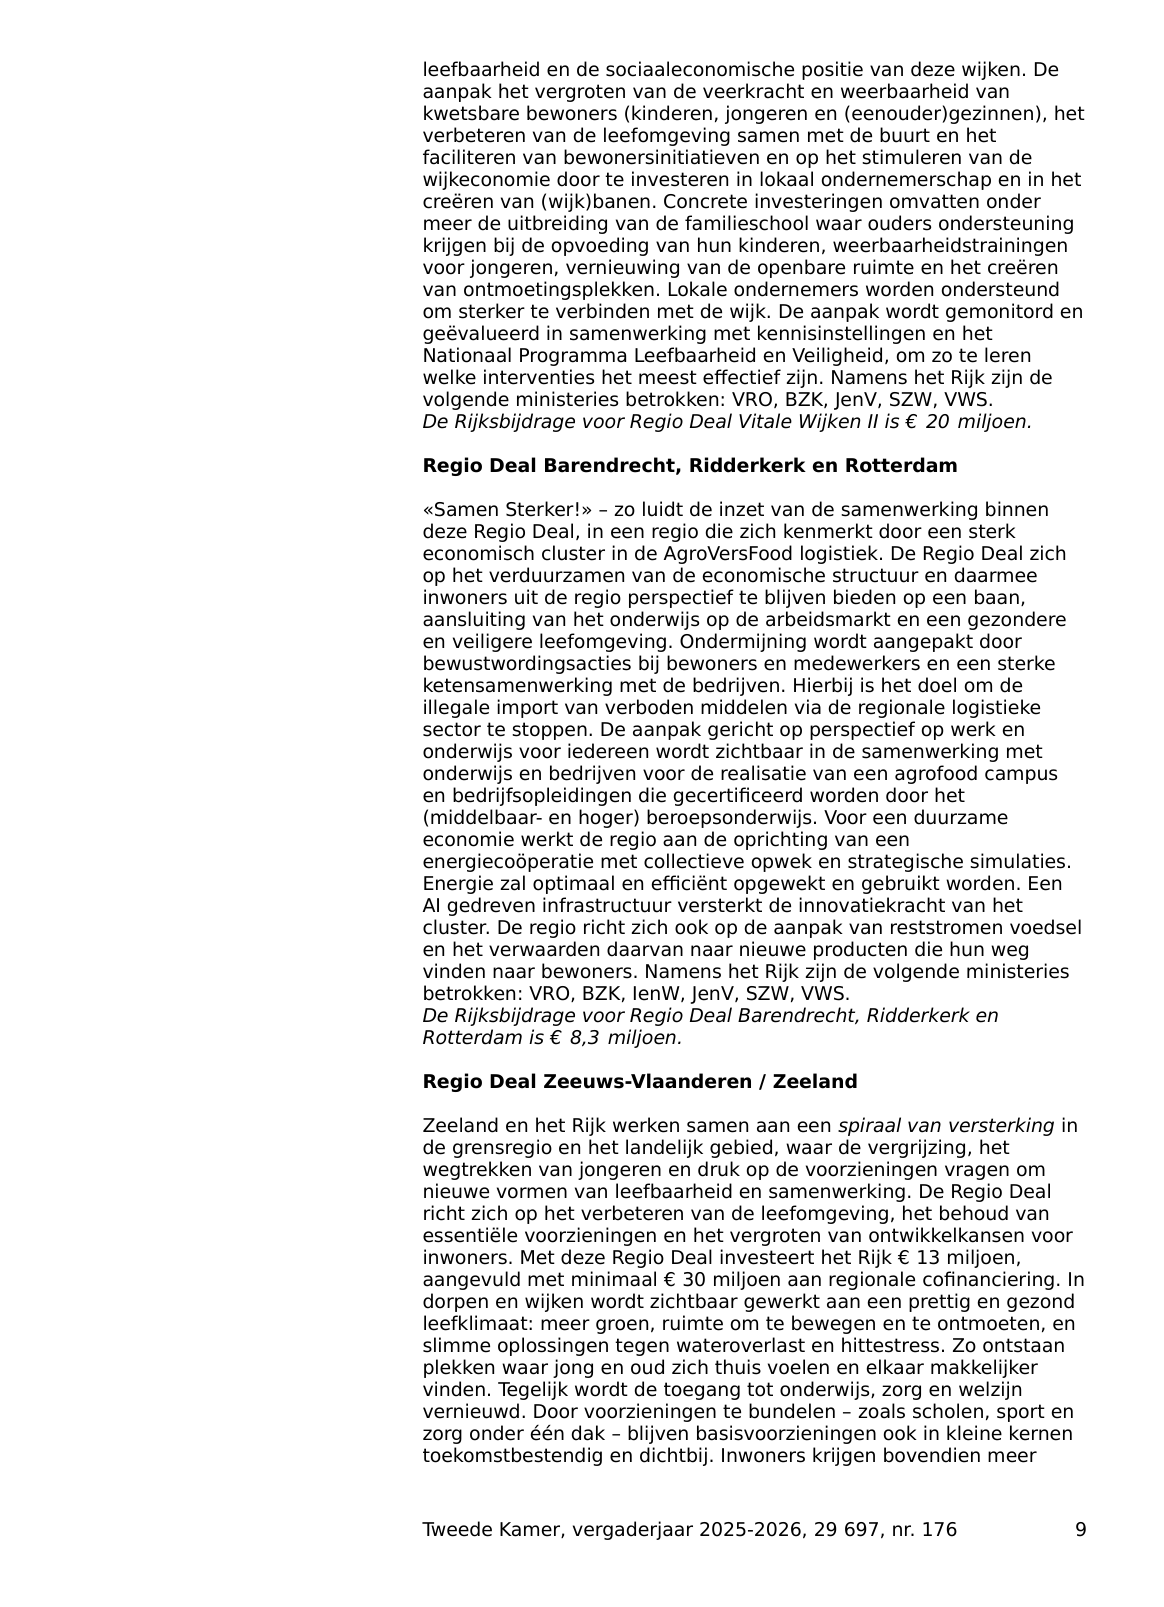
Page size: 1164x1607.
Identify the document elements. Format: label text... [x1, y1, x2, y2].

text leefbaarheid en de sociaaleconomische positie van deze wijken. De aanpak het vergroten van de veerkracht en weerbaarheid van kwetsbare bewoners (kinderen, jongeren en (eenouder)gezinnen), het verbeteren van de leefomgeving samen met de buurt en het faciliteren van bewonersinitiatieven en op het stimuleren van de wijkeconomie door te investeren in lokaal ondernemerschap en in het creëren van (wijk)banen. Concrete investeringen omvatten onder meer de uitbreiding van de familieschool waar ouders ondersteuning krijgen bij de opvoeding van hun kinderen, weerbaarheidstrainingen voor jongeren, vernieuwing van de openbare ruimte en het creëren van ontmoetingsplekken. Lokale ondernemers worden ondersteund om sterker te verbinden met de wijk. De aanpak wordt gemonitord en geëvalueerd in samenwerking met kennisinstellingen en het Nationaal Programma Leefbaarheid en Veiligheid, om zo te leren welke interventies het meest effectief zijn. Namens het Rijk zijn de volgende ministeries betrokken: VRO, BZK, JenV, SZW, VWS. [422, 59, 1087, 411]
text Zeeland en het Rijk werken samen aan een spiraal van versterking in de grensregio en het landelijk gebied, waar de vergrijzing, het wegtrekken van jongeren en druk op de voorzieningen vragen om nieuwe vormen van leefbaarheid en samenwerking. De Regio Deal richt zich op het verbeteren van de leefomgeving, het behoud van essentiële voorzieningen en het vergroten van ontwikkelkansen voor inwoners. Met deze Regio Deal investeert het Rijk € 13 miljoen, aangevuld met minimaal € 30 miljoen aan regionale cofinanciering. In dorpen en wijken wordt zichtbaar gewerkt aan een prettig en gezond leefklimaat: meer groen, ruimte om te bewegen en te ontmoeten, en slimme oplossingen tegen wateroverlast en hittestress. Zo ontstaan plekken waar jong en oud zich thuis voelen en elkaar makkelijker vinden. Tegelijk wordt de toegang tot onderwijs, zorg en welzijn vernieuwd. Door voorzieningen te bundelen – zoals scholen, sport en zorg onder één dak – blijven basisvoorzieningen ook in kleine kernen toekomstbestendig en dichtbij. Inwoners krijgen bovendien meer [422, 1115, 1087, 1467]
text De Rijksbijdrage voor Regio Deal Barendrecht, Ridderkerk en Rotterdam is € 8,3 miljoen. [422, 1004, 1087, 1048]
text De Rijksbijdrage voor Regio Deal Vitale Wijken II is € 20 miljoen. [422, 411, 1087, 433]
subtitle Regio Deal Zeeuws-Vlaanderen / Zeeland [422, 1071, 1087, 1093]
subtitle Regio Deal Barendrecht, Ridderkerk en Rotterdam [422, 455, 1087, 477]
text «Samen Sterker!» – zo luidt de inzet van de samenwerking binnen deze Regio Deal, in een regio die zich kenmerkt door een sterk economisch cluster in de AgroVersFood logistiek. De Regio Deal zich op het verduurzamen van de economische structuur en daarmee inwoners uit de regio perspectief te blijven bieden op een baan, aansluiting van het onderwijs op de arbeidsmarkt en een gezondere en veiligere leefomgeving. Ondermijning wordt aangepakt door bewustwordingsacties bij bewoners en medewerkers en een sterke ketensamenwerking met de bedrijven. Hierbij is het doel om de illegale import van verboden middelen via de regionale logistieke sector te stoppen. De aanpak gericht op perspectief op werk en onderwijs voor iedereen wordt zichtbaar in de samenwerking met onderwijs en bedrijven voor de realisatie van een agrofood campus en bedrijfsopleidingen die gecertificeerd worden door het (middelbaar- en hoger) beroepsonderwijs. Voor een duurzame economie werkt de regio aan de oprichting van een energiecoöperatie met collectieve opwek en strategische simulaties. Energie zal optimaal en efficiënt opgewekt en gebruikt worden. Een AI gedreven infrastructuur versterkt de innovatiekracht van het cluster. De regio richt zich ook op de aanpak van reststromen voedsel en het verwaarden daarvan naar nieuwe producten die hun weg vinden naar bewoners. Namens het Rijk zijn de volgende ministeries betrokken: VRO, BZK, IenW, JenV, SZW, VWS. [422, 499, 1087, 1004]
